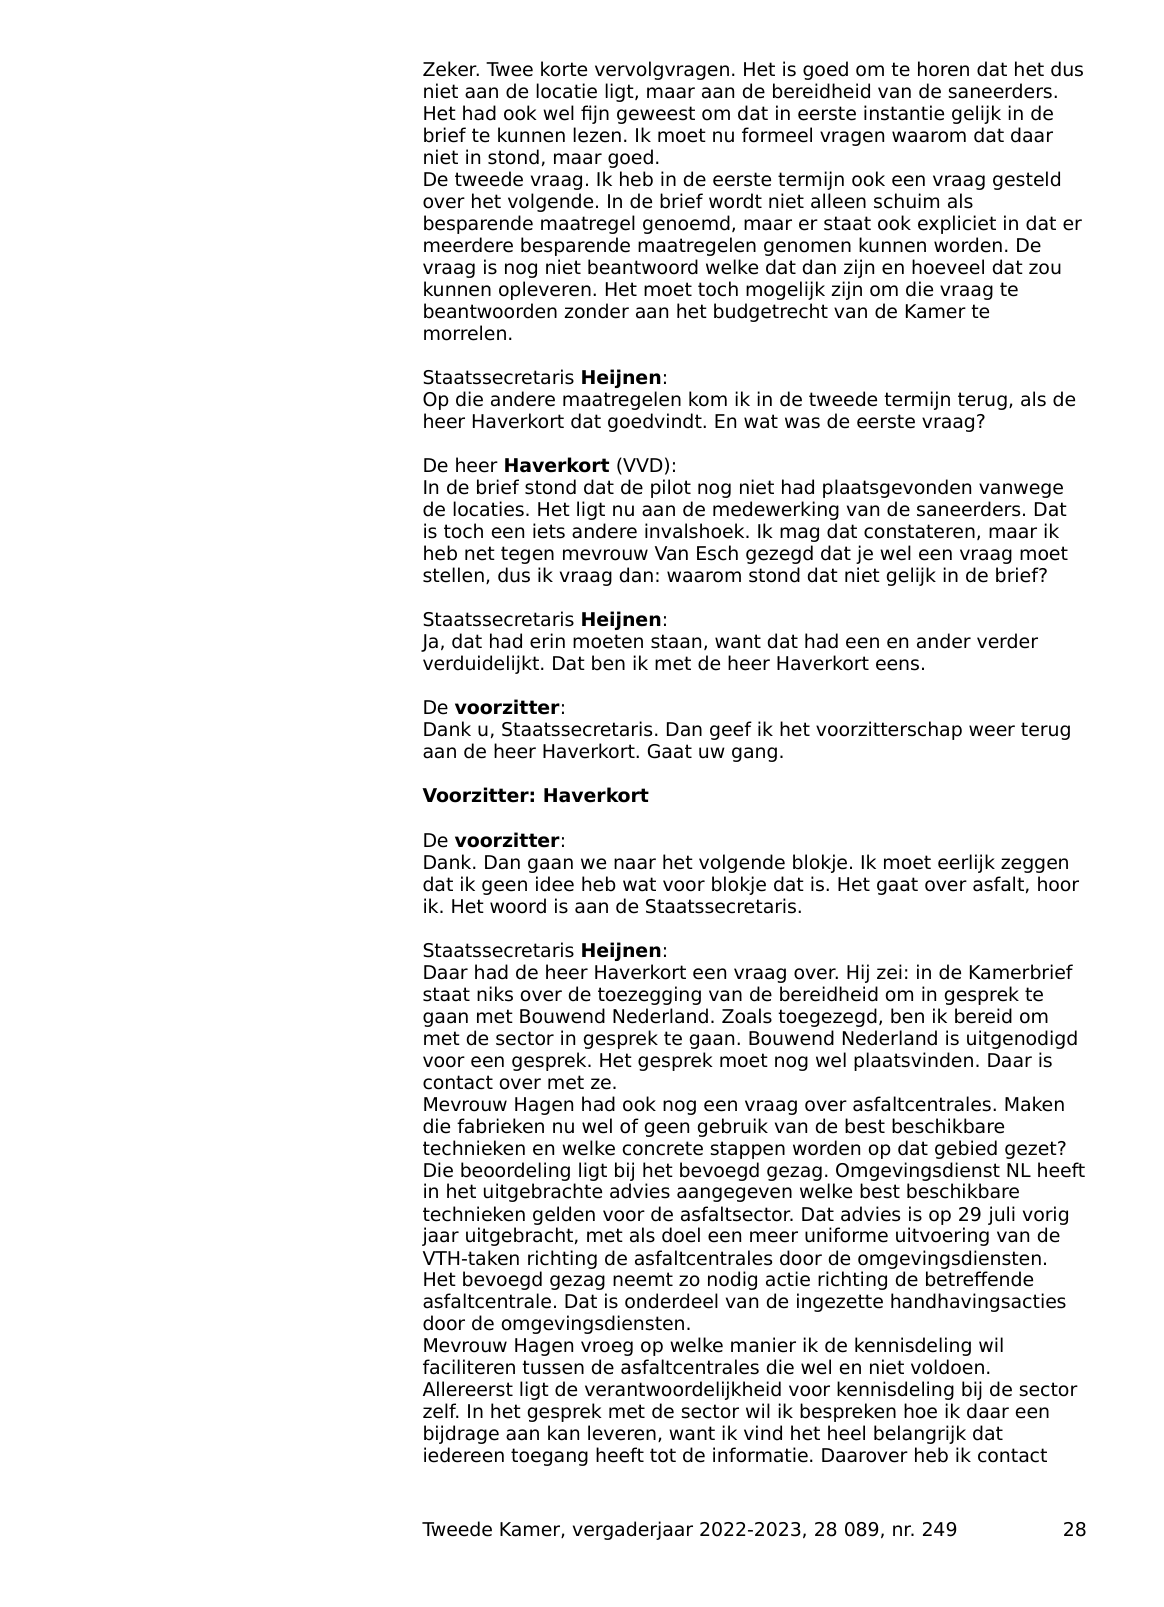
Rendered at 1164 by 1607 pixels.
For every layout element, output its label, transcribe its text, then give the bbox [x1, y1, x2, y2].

text Staatssecretaris Heijnen: [422, 940, 1087, 962]
text De heer Haverkort (VVD): [422, 455, 1087, 477]
text Staatssecretaris Heijnen: [422, 367, 1087, 389]
text Staatssecretaris Heijnen: [422, 609, 1087, 631]
text De voorzitter: [422, 697, 1087, 719]
text Mevrouw Hagen had ook nog een vraag over asfaltcentrales. Maken die fabrieken nu wel of geen gebruik van de best beschikbare technieken en welke concrete stappen worden op dat gebied gezet? Die beoordeling ligt bij het bevoegd gezag. Omgevingsdienst NL heeft in het uitgebrachte advies aangegeven welke best beschikbare technieken gelden voor de asfaltsector. Dat advies is op 29 juli vorig jaar uitgebracht, met als doel een meer uniforme uitvoering van de VTH-taken richting de asfaltcentrales door de omgevingsdiensten. Het bevoegd gezag neemt zo nodig actie richting de betreffende asfaltcentrale. Dat is onderdeel van de ingezette handhavingsacties door de omgevingsdiensten. [422, 1093, 1087, 1335]
text Zeker. Twee korte vervolgvragen. Het is goed om te horen dat het dus niet aan de locatie ligt, maar aan de bereidheid van de saneerders. Het had ook wel fijn geweest om dat in eerste instantie gelijk in de brief te kunnen lezen. Ik moet nu formeel vragen waarom dat daar niet in stond, maar goed. [422, 59, 1087, 169]
text Mevrouw Hagen vroeg op welke manier ik de kennisdeling wil faciliteren tussen de asfaltcentrales die wel en niet voldoen. Allereerst ligt de verantwoordelijkheid voor kennisdeling bij de sector zelf. In het gesprek met de sector wil ik bespreken hoe ik daar een bijdrage aan kan leveren, want ik vind het heel belangrijk dat iedereen toegang heeft tot de informatie. Daarover heb ik contact [422, 1335, 1087, 1467]
text Ja, dat had erin moeten staan, want dat had een en ander verder verduidelijkt. Dat ben ik met de heer Haverkort eens. [422, 631, 1087, 675]
text Daar had de heer Haverkort een vraag over. Hij zei: in de Kamerbrief staat niks over de toezegging van de bereidheid om in gesprek te gaan met Bouwend Nederland. Zoals toegezegd, ben ik bereid om met de sector in gesprek te gaan. Bouwend Nederland is uitgenodigd voor een gesprek. Het gesprek moet nog wel plaatsvinden. Daar is contact over met ze. [422, 962, 1087, 1093]
text In de brief stond dat de pilot nog niet had plaatsgevonden vanwege de locaties. Het ligt nu aan de medewerking van de saneerders. Dat is toch een iets andere invalshoek. Ik mag dat constateren, maar ik heb net tegen mevrouw Van Esch gezegd dat je wel een vraag moet stellen, dus ik vraag dan: waarom stond dat niet gelijk in de brief? [422, 477, 1087, 587]
text Dank u, Staatssecretaris. Dan geef ik het voorzitterschap weer terug aan de heer Haverkort. Gaat uw gang. [422, 719, 1087, 763]
text De voorzitter: [422, 829, 1087, 852]
text De tweede vraag. Ik heb in de eerste termijn ook een vraag gesteld over het volgende. In de brief wordt niet alleen schuim als besparende maatregel genoemd, maar er staat ook expliciet in dat er meerdere besparende maatregelen genomen kunnen worden. De vraag is nog niet beantwoord welke dat dan zijn en hoeveel dat zou kunnen opleveren. Het moet toch mogelijk zijn om die vraag te beantwoorden zonder aan het budgetrecht van de Kamer te morrelen. [422, 169, 1087, 345]
text Op die andere maatregelen kom ik in de tweede termijn terug, als de heer Haverkort dat goedvindt. En wat was de eerste vraag? [422, 389, 1087, 433]
text Dank. Dan gaan we naar het volgende blokje. Ik moet eerlijk zeggen dat ik geen idee heb wat voor blokje dat is. Het gaat over asfalt, hoor ik. Het woord is aan de Staatssecretaris. [422, 852, 1087, 917]
text Voorzitter: Haverkort [422, 785, 1087, 807]
